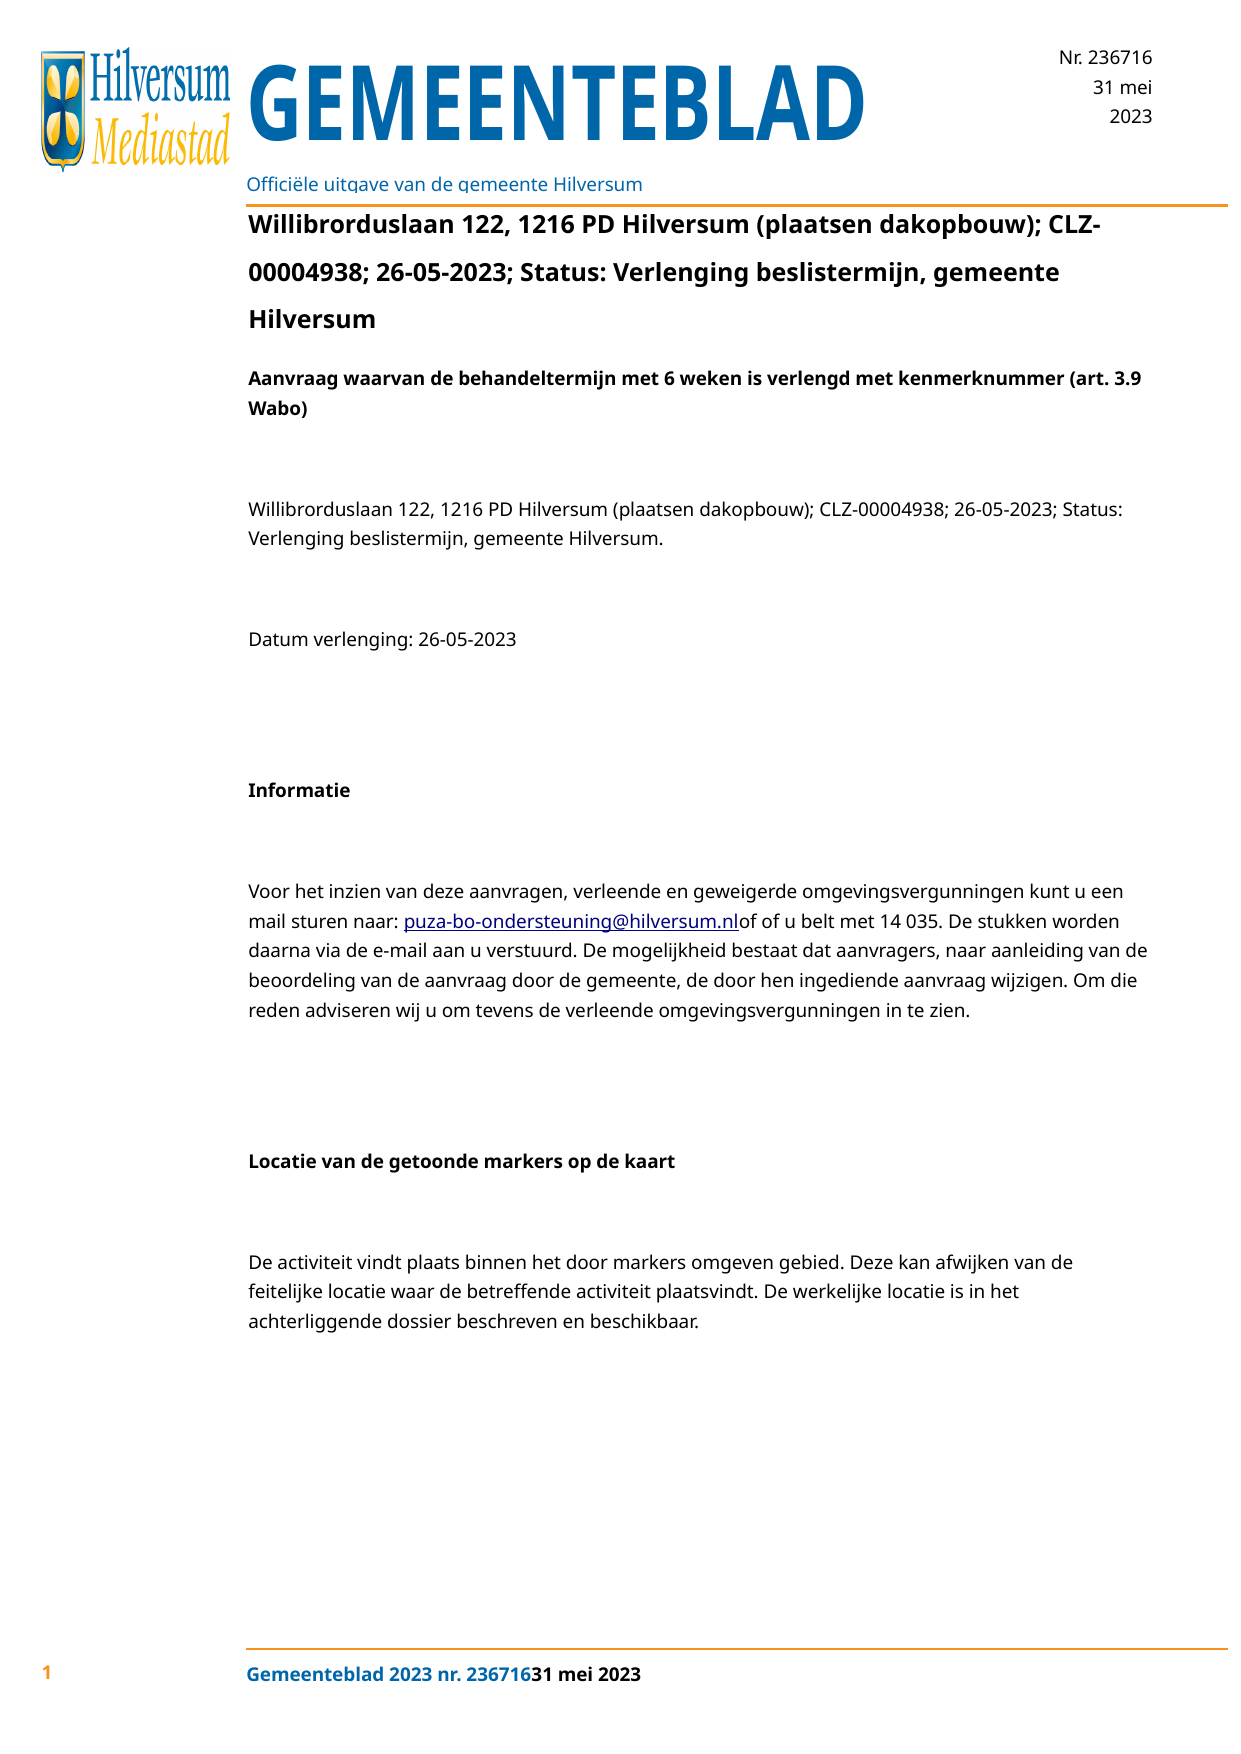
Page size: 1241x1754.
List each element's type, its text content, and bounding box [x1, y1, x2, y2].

picture [41, 47, 231, 172]
text De activiteit vindt plaats binnen het door markers omgeven gebied. Deze kan afwijken van de feitelijke locatie waar de betreffende activiteit plaatsvindt. De werkelijke locatie is in het achterliggende dossier beschreven en beschikbaar. [248, 1249, 1152, 1334]
text Informatie [248, 778, 1152, 803]
text Aanvraag waarvan de behandeltermijn met 6 weken is verlengd met kenmerknummer (art. 3.9 Wabo) [248, 366, 1152, 421]
text Willibrorduslaan 122, 1216 PD Hilversum (plaatsen dakopbouw); CLZ-00004938; 26-05-2023; Status: Verlenging beslistermijn, gemeente Hilversum [248, 207, 1152, 336]
text Voor het inzien van deze aanvragen, verleende en geweigerde omgevingsvergunningen kunt u een mail sturen naar: puza-bo-ondersteuning@hilversum.nlof of u belt met 14 035. De stukken worden daarna via de e-mail aan u verstuurd. De mogelijkheid bestaat dat aanvragers, naar aanleiding van de beoordeling van de aanvraag door de gemeente, de door hen ingediende aanvraag wijzigen. Om die reden adviseren wij u om tevens de verleende omgevingsvergunningen in te zien. [248, 878, 1152, 1022]
text Datum verlenging: 26-05-2023 [248, 626, 1152, 652]
text Locatie van de getoonde markers op de kaart [248, 1148, 1152, 1174]
text Willibrorduslaan 122, 1216 PD Hilversum (plaatsen dakopbouw); CLZ-00004938; 26-05-2023; Status: Verlenging beslistermijn, gemeente Hilversum. [248, 496, 1152, 551]
